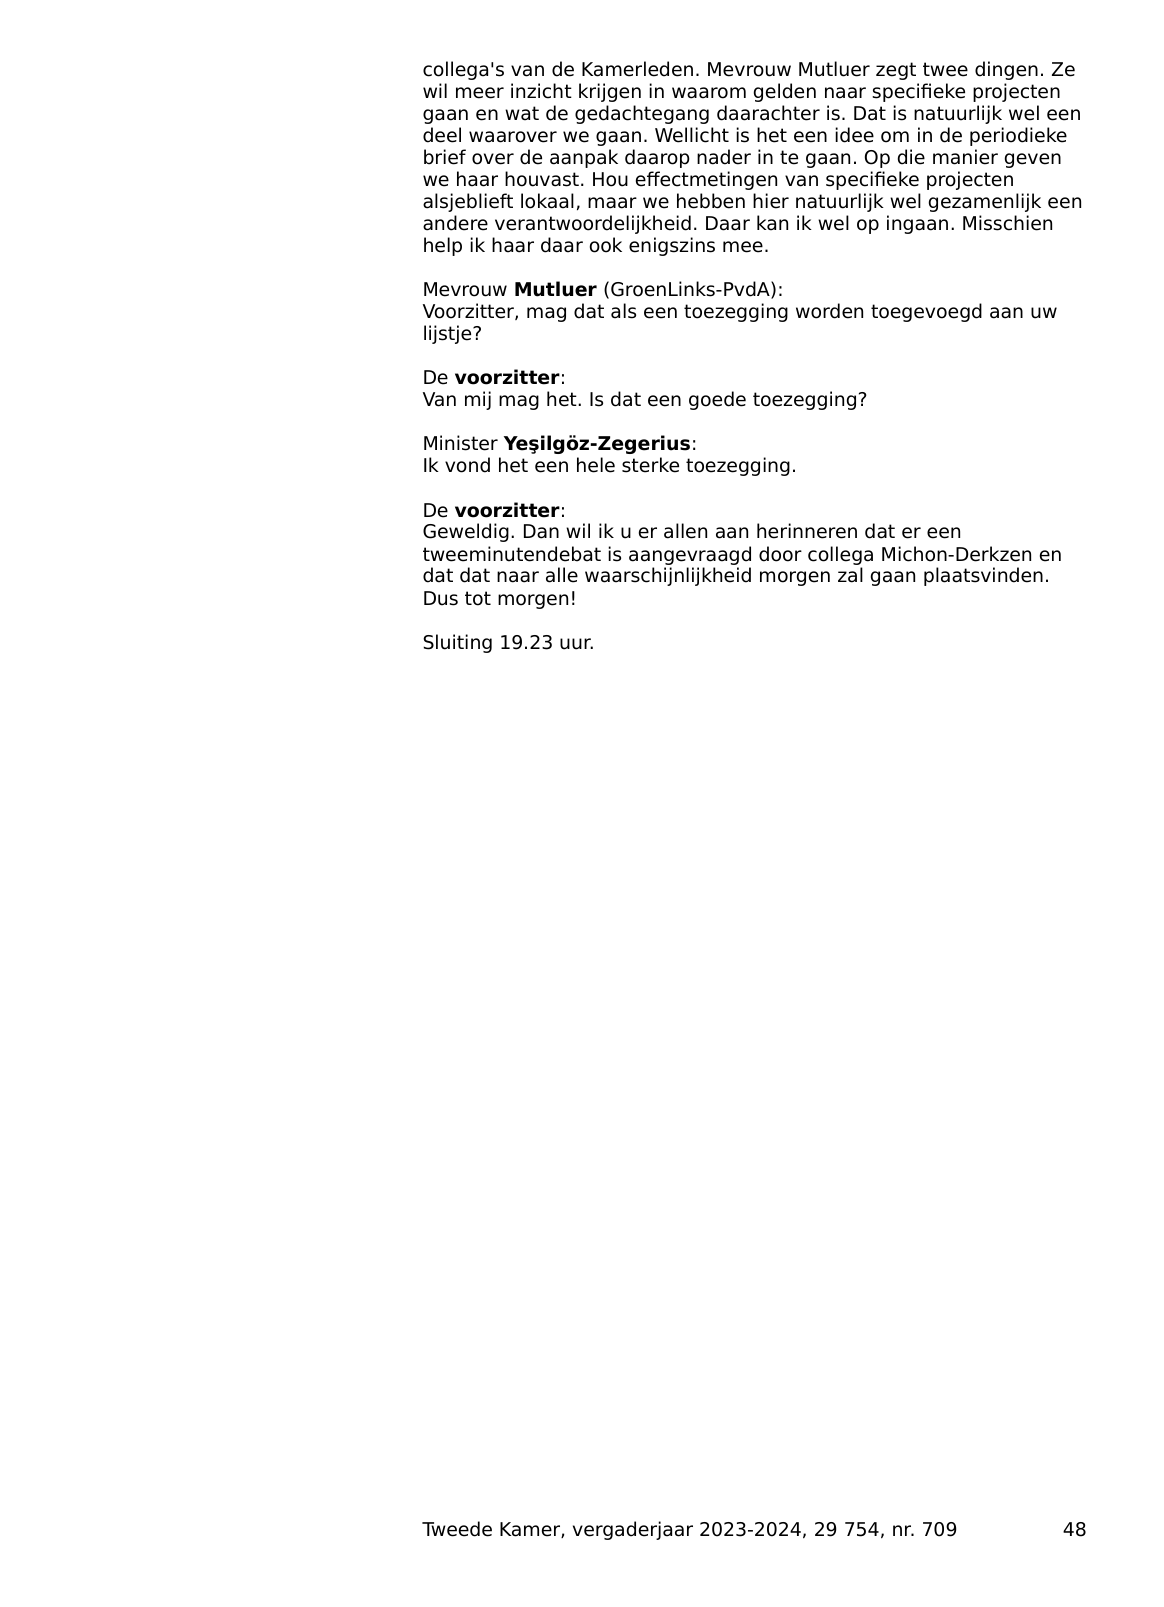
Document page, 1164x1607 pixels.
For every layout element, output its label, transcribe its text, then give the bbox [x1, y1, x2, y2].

text Sluiting 19.23 uur. [422, 632, 1087, 653]
text Ik vond het een hele sterke toezegging. [422, 455, 1087, 477]
text Voorzitter, mag dat als een toezegging worden toegevoegd aan uw lijstje? [422, 301, 1087, 345]
text De voorzitter: [422, 367, 1087, 389]
text Van mij mag het. Is dat een goede toezegging? [422, 389, 1087, 411]
text Geweldig. Dan wil ik u er allen aan herinneren dat er een tweeminutendebat is aangevraagd door collega Michon-Derkzen en dat dat naar alle waarschijnlijkheid morgen zal gaan plaatsvinden. Dus tot morgen! [422, 521, 1087, 609]
text collega's van de Kamerleden. Mevrouw Mutluer zegt twee dingen. Ze wil meer inzicht krijgen in waarom gelden naar specifieke projecten gaan en wat de gedachtegang daarachter is. Dat is natuurlijk wel een deel waarover we gaan. Wellicht is het een idee om in de periodieke brief over de aanpak daarop nader in te gaan. Op die manier geven we haar houvast. Hou effectmetingen van specifieke projecten alsjeblieft lokaal, maar we hebben hier natuurlijk wel gezamenlijk een andere verantwoordelijkheid. Daar kan ik wel op ingaan. Misschien help ik haar daar ook enigszins mee. [422, 59, 1087, 257]
text De voorzitter: [422, 499, 1087, 521]
text Mevrouw Mutluer (GroenLinks-PvdA): [422, 279, 1087, 301]
text Minister Yeşilgöz-Zegerius: [422, 433, 1087, 455]
